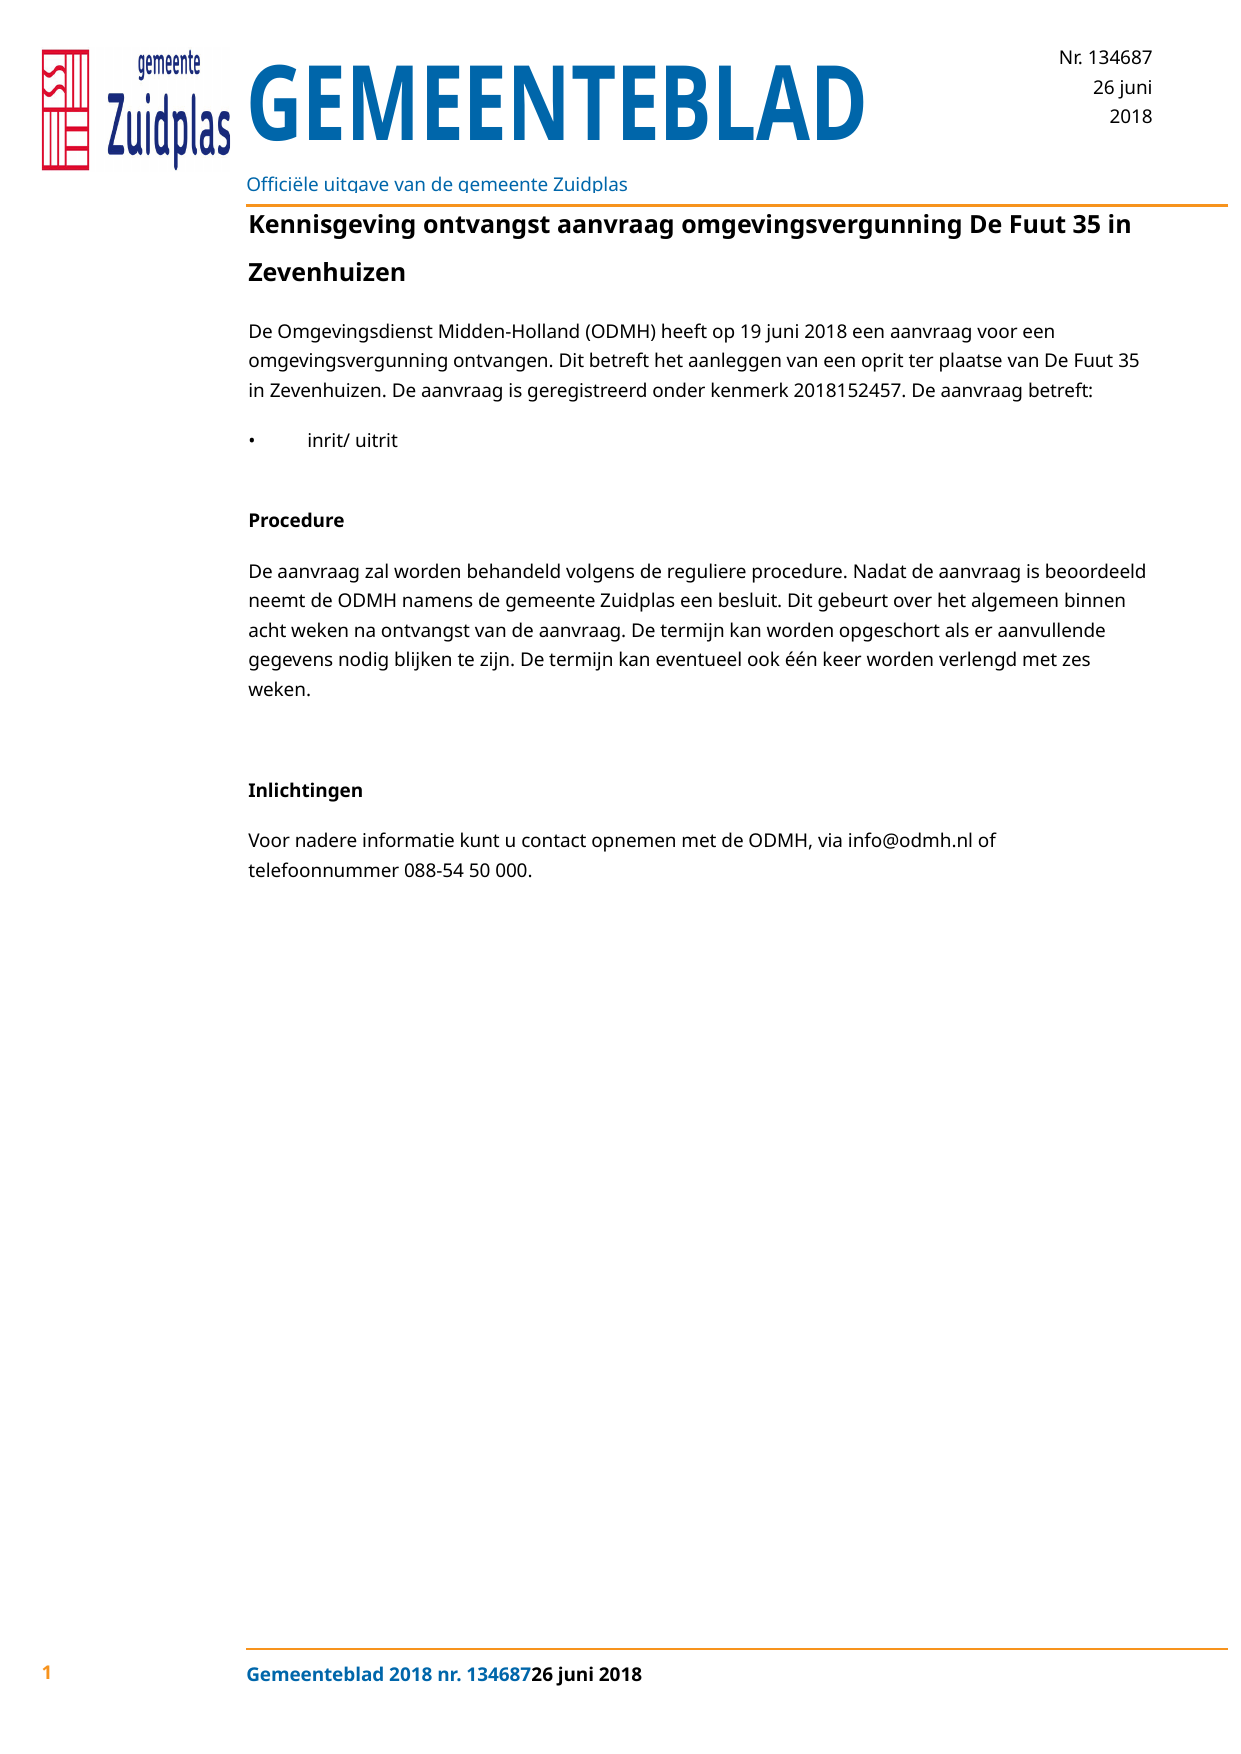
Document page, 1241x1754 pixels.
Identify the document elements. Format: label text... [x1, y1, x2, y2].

text Kennisgeving ontvangst aanvraag omgevingsvergunning De Fuut 35 in Zevenhuizen [248, 207, 1152, 288]
text De Omgevingsdienst Midden-Holland (ODMH) heeft op 19 juni 2018 een aanvraag voor een omgevingsvergunning ontvangen. Dit betreft het aanleggen van een oprit ter plaatse van De Fuut 35 in Zevenhuizen. De aanvraag is geregistreerd onder kenmerk 2018152457. De aanvraag betreft: [248, 318, 1152, 403]
list inrit/ uitrit [248, 427, 1152, 453]
text De aanvraag zal worden behandeld volgens de reguliere procedure. Nadat de aanvraag is beoordeeld neemt de ODMH namens de gemeente Zuidplas een besluit. Dit gebeurt over het algemeen binnen acht weken na ontvangst van de aanvraag. De termijn kan worden opgeschort als er aanvullende gegevens nodig blijken te zijn. De termijn kan eventueel ook één keer worden verlengd met zes weken. [248, 558, 1152, 702]
text Procedure [248, 507, 1152, 533]
text Inlichtingen [248, 777, 1152, 803]
picture [41, 47, 231, 172]
text Voor nadere informatie kunt u contact opnemen met de ODMH, via info@odmh.nl of telefoonnummer 088-54 50 000. [248, 827, 1152, 883]
